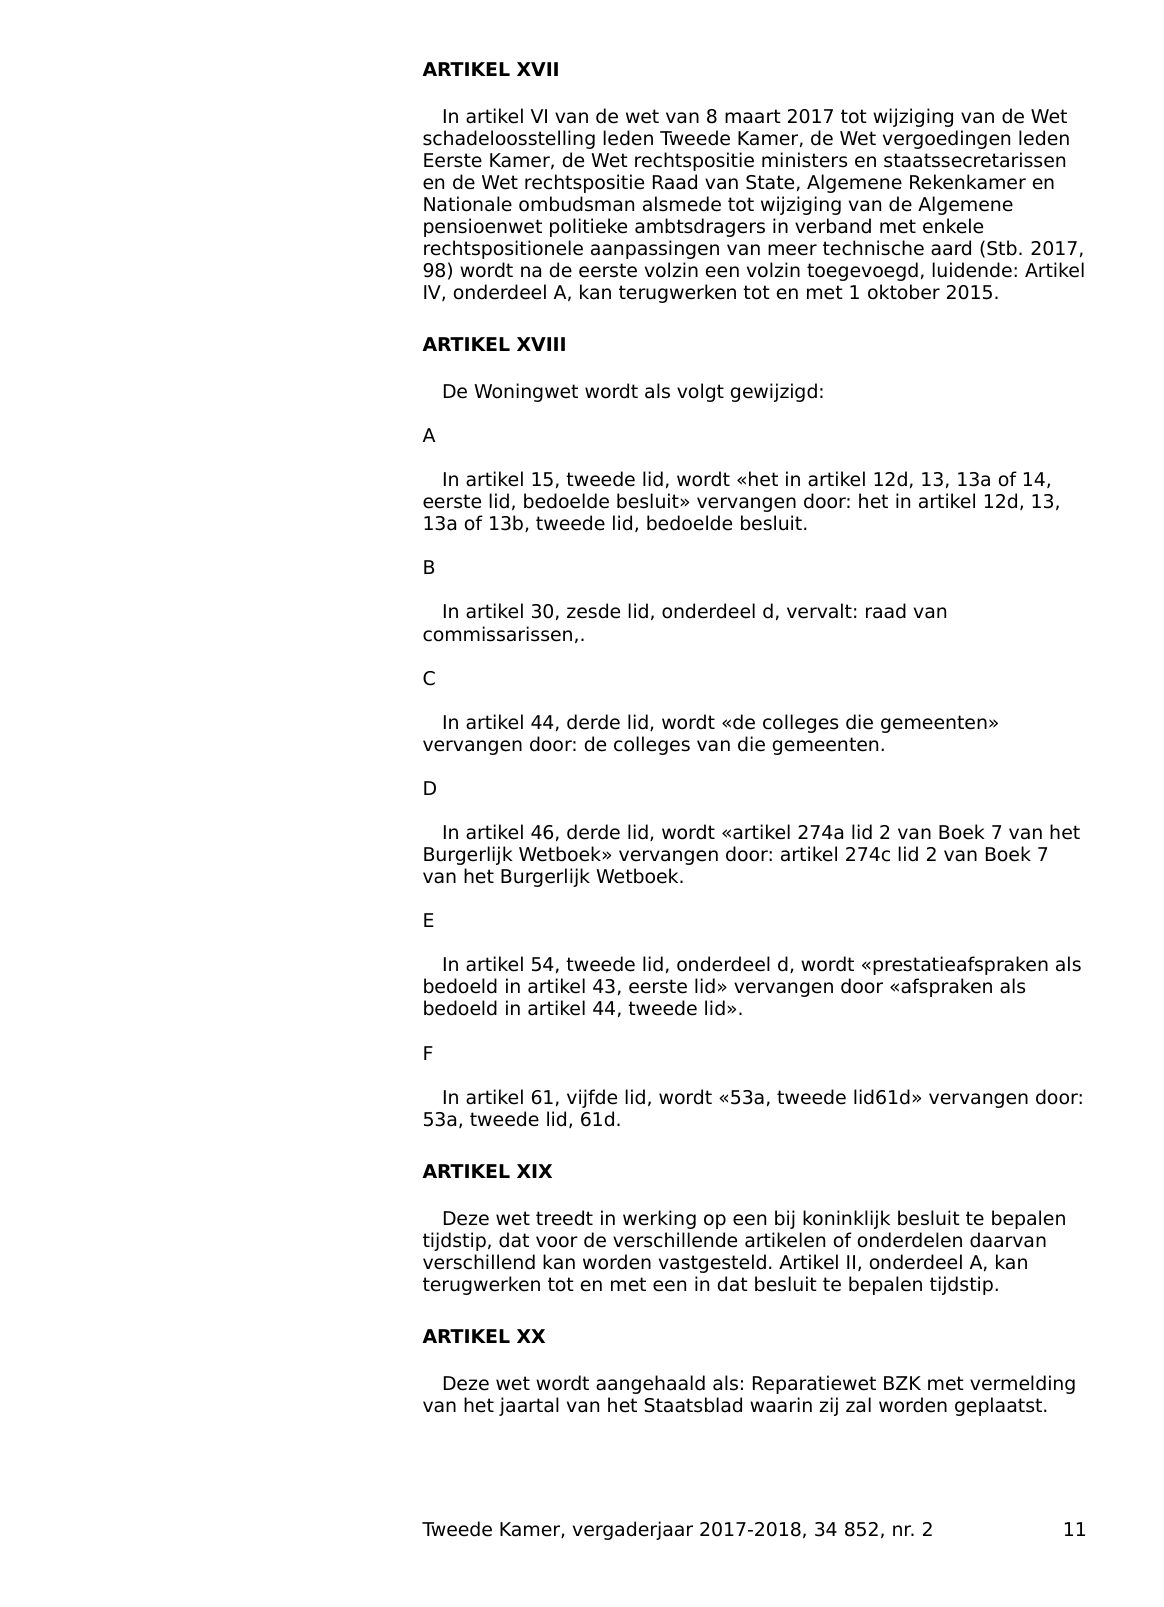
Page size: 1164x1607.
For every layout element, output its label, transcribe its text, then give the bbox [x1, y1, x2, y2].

text A [422, 425, 1087, 447]
text In artikel 30, zesde lid, onderdeel d, vervalt: raad van commissarissen,. [422, 601, 1087, 645]
text In artikel 44, derde lid, wordt «de colleges die gemeenten» vervangen door: de colleges van die gemeenten. [422, 712, 1087, 756]
text Deze wet wordt aangehaald als: Reparatiewet BZK met vermelding van het jaartal van het Staatsblad waarin zij zal worden geplaatst. [422, 1372, 1087, 1416]
text Deze wet treedt in werking op een bij koninklijk besluit te bepalen tijdstip, dat voor de verschillende artikelen of onderdelen daarvan verschillend kan worden vastgesteld. Artikel II, onderdeel A, kan terugwerken tot en met een in dat besluit te bepalen tijdstip. [422, 1208, 1087, 1296]
text In artikel 15, tweede lid, wordt «het in artikel 12d, 13, 13a of 14, eerste lid, bedoelde besluit» vervangen door: het in artikel 12d, 13, 13a of 13b, tweede lid, bedoelde besluit. [422, 469, 1087, 535]
subtitle ARTIKEL XVIII [422, 334, 1087, 356]
text In artikel 54, tweede lid, onderdeel d, wordt «prestatieafspraken als bedoeld in artikel 43, eerste lid» vervangen door «afspraken als bedoeld in artikel 44, tweede lid». [422, 954, 1087, 1020]
subtitle ARTIKEL XVII [422, 59, 1087, 81]
text In artikel 61, vijfde lid, wordt «53a, tweede lid61d» vervangen door: 53a, tweede lid, 61d. [422, 1087, 1087, 1131]
text C [422, 668, 1087, 689]
text B [422, 557, 1087, 579]
subtitle ARTIKEL XX [422, 1326, 1087, 1347]
text E [422, 910, 1087, 932]
text In artikel 46, derde lid, wordt «artikel 274a lid 2 van Boek 7 van het Burgerlijk Wetboek» vervangen door: artikel 274c lid 2 van Boek 7 van het Burgerlijk Wetboek. [422, 822, 1087, 888]
text F [422, 1042, 1087, 1064]
text D [422, 778, 1087, 800]
text In artikel VI van de wet van 8 maart 2017 tot wijziging van de Wet schadeloosstelling leden Tweede Kamer, de Wet vergoedingen leden Eerste Kamer, de Wet rechtspositie ministers en staatssecretarissen en de Wet rechtspositie Raad van State, Algemene Rekenkamer en Nationale ombudsman alsmede tot wijziging van de Algemene pensioenwet politieke ambtsdragers in verband met enkele rechtspositionele aanpassingen van meer technische aard (Stb. 2017, 98) wordt na de eerste volzin een volzin toegevoegd, luidende: Artikel IV, onderdeel A, kan terugwerken tot en met 1 oktober 2015. [422, 106, 1087, 304]
subtitle ARTIKEL XIX [422, 1161, 1087, 1183]
text De Woningwet wordt als volgt gewijzigd: [422, 381, 1087, 403]
